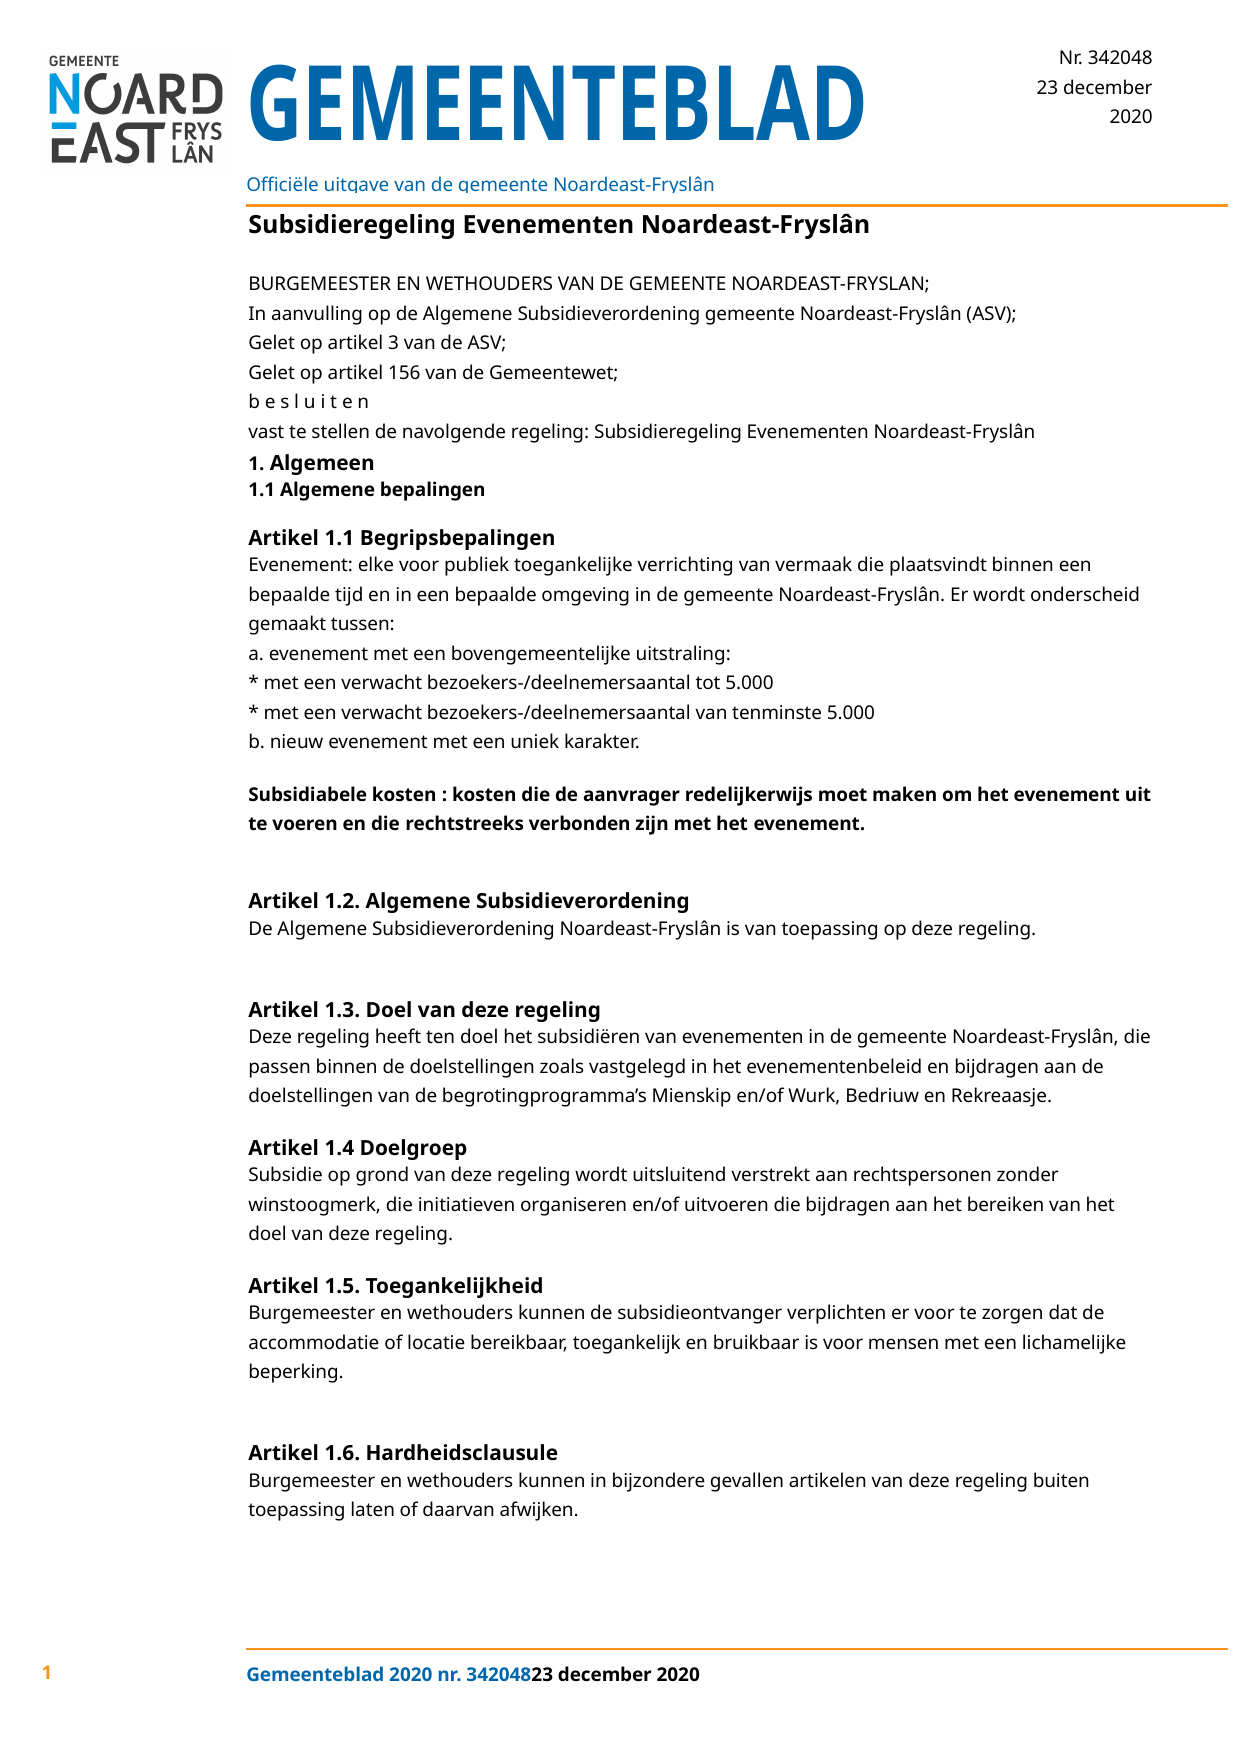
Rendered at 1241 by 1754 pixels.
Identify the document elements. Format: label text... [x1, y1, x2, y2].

text b. nieuw evenement met een uniek karakter. [248, 729, 1152, 754]
text In aanvulling op de Algemene Subsidieverordening gemeente Noardeast-Fryslân (ASV); [248, 300, 1152, 326]
text 1. Algemeen [248, 448, 1152, 476]
picture [41, 47, 231, 172]
text BURGEMEESTER EN WETHOUDERS VAN DE GEMEENTE NOARDEAST-FRYSLAN; [248, 270, 1152, 296]
text 1.1 Algemene bepalingen [248, 476, 1152, 502]
text Artikel 1.1 Begripsbepalingen [248, 523, 1152, 551]
text * met een verwacht bezoekers-/deelnemersaantal tot 5.000 [248, 669, 1152, 695]
text Burgemeester en wethouders kunnen de subsidieontvanger verplichten er voor te zorgen dat de accommodatie of locatie bereikbaar, toegankelijk en bruikbaar is voor mensen met een lichamelijke beperking. [248, 1299, 1152, 1384]
text Burgemeester en wethouders kunnen in bijzondere gevallen artikelen van deze regeling buiten toepassing laten of daarvan afwijken. [248, 1467, 1152, 1522]
text * met een verwacht bezoekers-/deelnemersaantal van tenminste 5.000 [248, 699, 1152, 725]
text vast te stellen de navolgende regeling: Subsidieregeling Evenementen Noardeast-Fryslân [248, 418, 1152, 444]
text Subsidiabele kosten : kosten die de aanvrager redelijkerwijs moet maken om het evenement uit te voeren en die rechtstreeks verbonden zijn met het evenement. [248, 779, 1152, 836]
text Evenement: elke voor publiek toegankelijke verrichting van vermaak die plaatsvindt binnen een bepaalde tijd en in een bepaalde omgeving in de gemeente Noardeast-Fryslân. Er wordt onderscheid gemaakt tussen: [248, 551, 1152, 636]
text Artikel 1.5. Toegankelijkheid [248, 1271, 1152, 1299]
text Subsidie op grond van deze regeling wordt uitsluitend verstrekt aan rechtspersonen zonder winstoogmerk, die initiatieven organiseren en/of uitvoeren die bijdragen aan het bereiken van het doel van deze regeling. [248, 1161, 1152, 1246]
text Deze regeling heeft ten doel het subsidiëren van evenementen in de gemeente Noardeast-Fryslân, die passen binnen de doelstellingen zoals vastgelegd in het evenementenbeleid en bijdragen aan de doelstellingen van de begrotingprogramma’s Mienskip en/of Wurk, Bedriuw en Rekreaasje. [248, 1023, 1152, 1108]
text b e s l u i t e n [248, 389, 1152, 414]
text a. evenement met een bovengemeentelijke uitstraling: [248, 640, 1152, 666]
text Artikel 1.2. Algemene Subsidieverordening [248, 886, 1152, 915]
text Artikel 1.3. Doel van deze regeling [248, 995, 1152, 1023]
text Gelet op artikel 156 van de Gemeentewet; [248, 359, 1152, 385]
text Artikel 1.4 Doelgroep [248, 1133, 1152, 1161]
text Gelet op artikel 3 van de ASV; [248, 329, 1152, 355]
text Artikel 1.6. Hardheidsclausule [248, 1438, 1152, 1467]
text De Algemene Subsidieverordening Noardeast-Fryslân is van toepassing op deze regeling. [248, 915, 1152, 941]
text Subsidieregeling Evenementen Noardeast-Fryslân [248, 207, 1152, 241]
